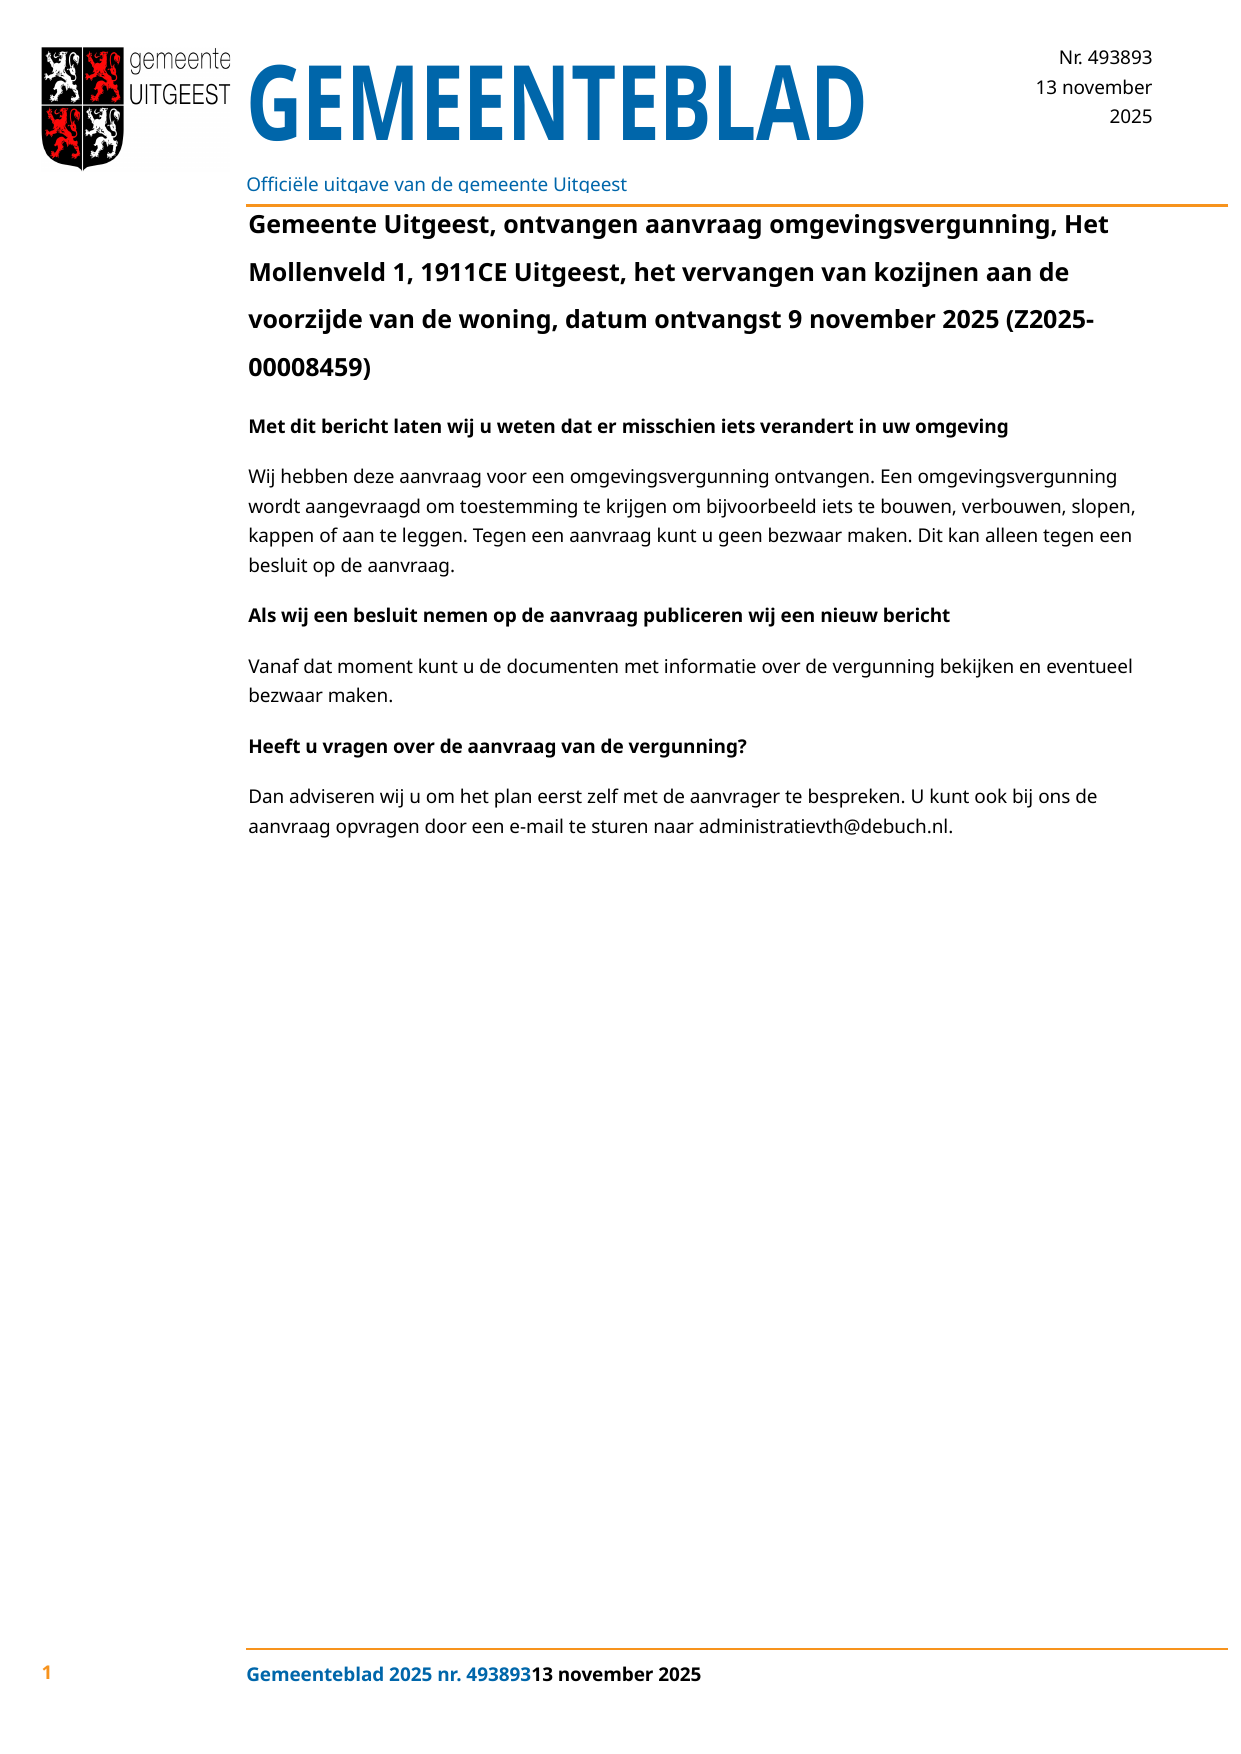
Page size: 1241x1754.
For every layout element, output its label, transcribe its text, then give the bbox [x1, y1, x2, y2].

text Dan adviseren wij u om het plan eerst zelf met de aanvrager te bespreken. U kunt ook bij ons de aanvraag opvragen door een e-mail te sturen naar administratievth@debuch.nl. [248, 783, 1152, 839]
text Als wij een besluit nemen op de aanvraag publiceren wij een nieuw bericht [248, 603, 1152, 628]
text Gemeente Uitgeest, ontvangen aanvraag omgevingsvergunning, Het Mollenveld 1, 1911CE Uitgeest, het vervangen van kozijnen aan de voorzijde van de woning, datum ontvangst 9 november 2025 (Z2025-00008459) [248, 207, 1152, 384]
text Met dit bericht laten wij u weten dat er misschien iets verandert in uw omgeving [248, 413, 1152, 439]
text Wij hebben deze aanvraag voor een omgevingsvergunning ontvangen. Een omgevingsvergunning wordt aangevraagd om toestemming te krijgen om bijvoorbeeld iets te bouwen, verbouwen, slopen, kappen of aan te leggen. Tegen een aanvraag kunt u geen bezwaar maken. Dit kan alleen tegen een besluit op de aanvraag. [248, 463, 1152, 578]
text Heeft u vragen over de aanvraag van de vergunning? [248, 733, 1152, 759]
picture [41, 47, 231, 172]
text Vanaf dat moment kunt u de documenten met informatie over de vergunning bekijken en eventueel bezwaar maken. [248, 653, 1152, 708]
